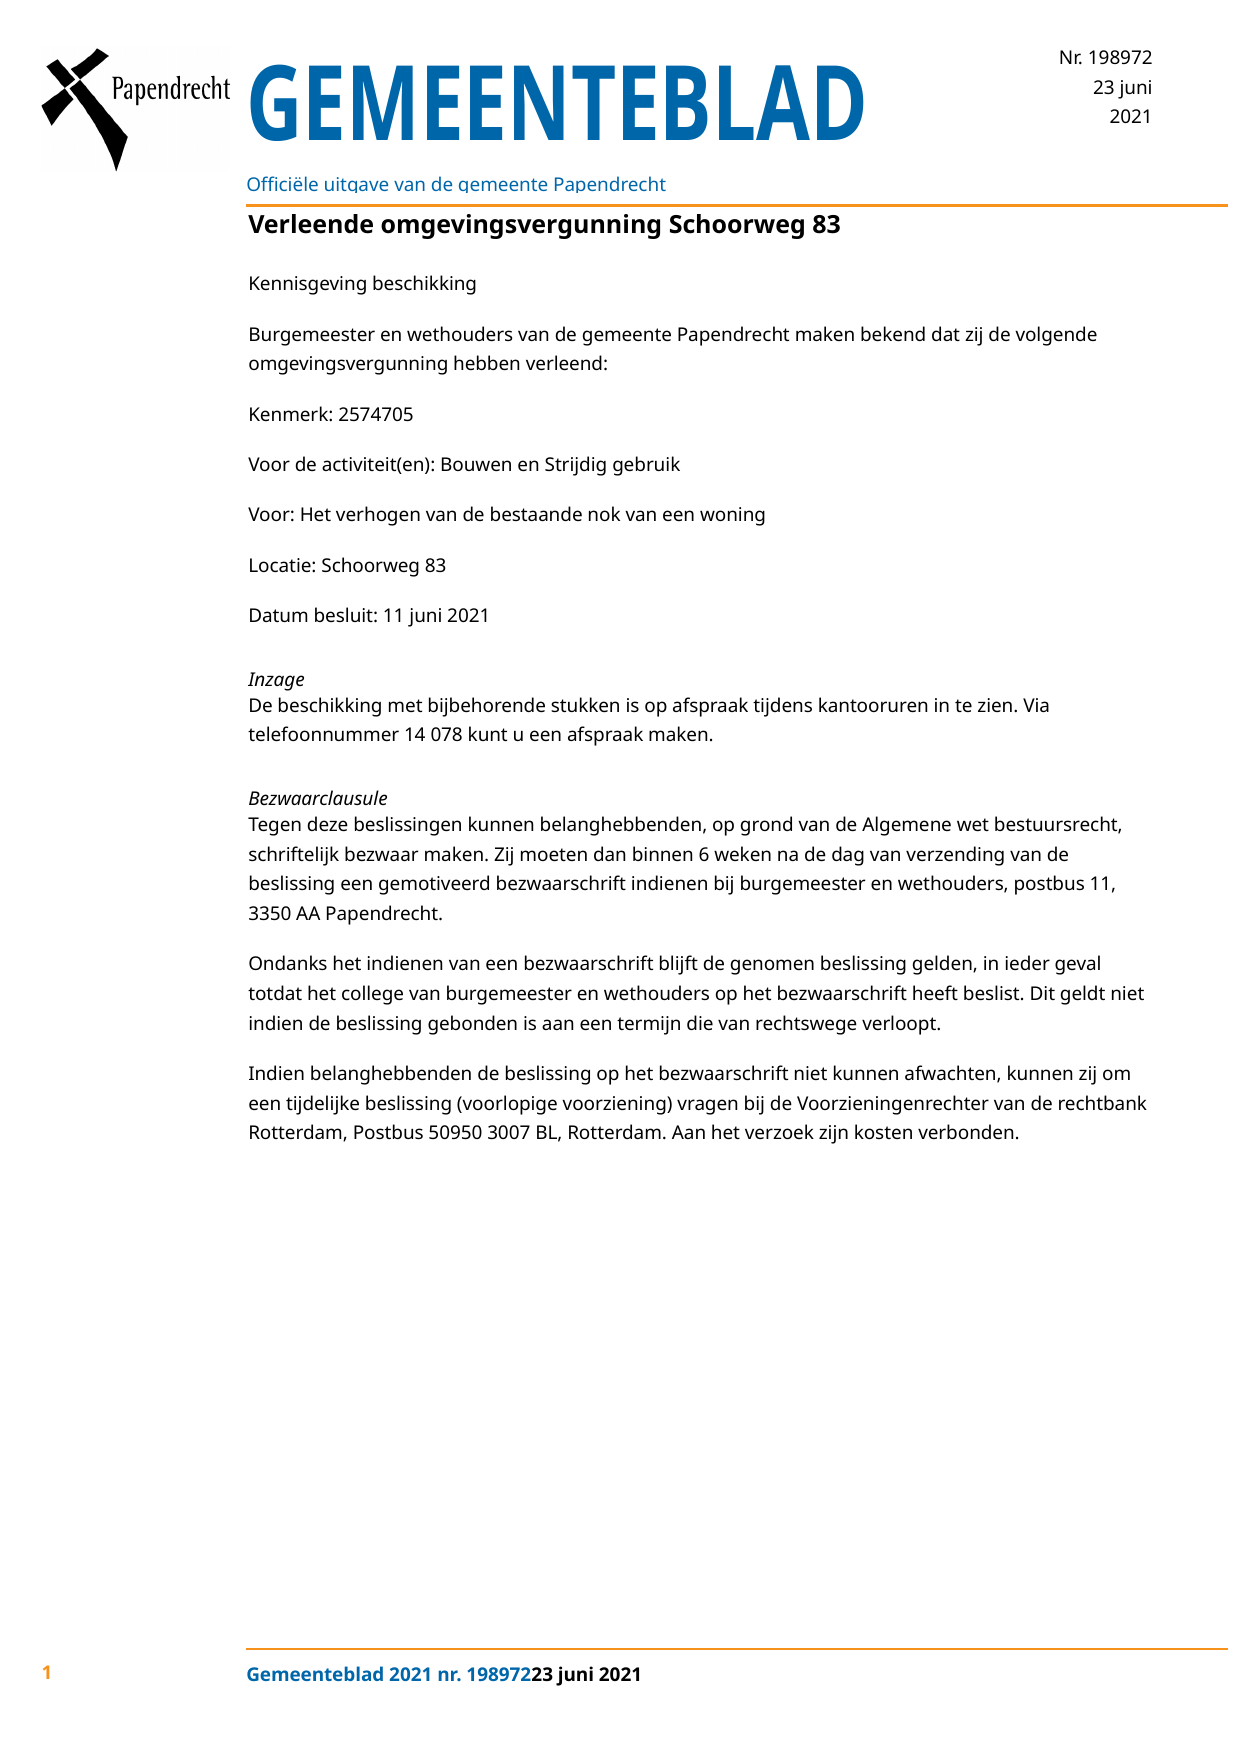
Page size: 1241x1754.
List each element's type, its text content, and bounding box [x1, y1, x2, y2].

text Voor de activiteit(en): Bouwen en Strijdig gebruik [248, 451, 1152, 477]
picture [41, 47, 231, 172]
text Datum besluit: 11 juni 2021 [248, 602, 1152, 628]
text Ondanks het indienen van een bezwaarschrift blijft de genomen beslissing gelden, in ieder geval totdat het college van burgemeester en wethouders op het bezwaarschrift heeft beslist. Dit geldt niet indien de beslissing gebonden is aan een termijn die van rechtswege verloopt. [248, 951, 1152, 1035]
text Bezwaarclausule [248, 786, 1152, 811]
text Tegen deze beslissingen kunnen belanghebbenden, op grond van de Algemene wet bestuursrecht, schriftelijk bezwaar maken. Zij moeten dan binnen 6 weken na de dag van verzending van de beslissing een gemotiveerd bezwaarschrift indienen bij burgemeester en wethouders, postbus 11, 3350 AA Papendrecht. [248, 811, 1152, 926]
text Inzage [248, 666, 1152, 692]
text Verleende omgevingsvergunning Schoorweg 83 [248, 207, 1152, 241]
text Burgemeester en wethouders van de gemeente Papendrecht maken bekend dat zij de volgende omgevingsvergunning hebben verleend: [248, 321, 1152, 376]
text Indien belanghebbenden de beslissing op het bezwaarschrift niet kunnen afwachten, kunnen zij om een tijdelijke beslissing (voorlopige voorziening) vragen bij de Voorzieningenrechter van de rechtbank Rotterdam, Postbus 50950 3007 BL, Rotterdam. Aan het verzoek zijn kosten verbonden. [248, 1060, 1152, 1145]
text Voor: Het verhogen van de bestaande nok van een woning [248, 502, 1152, 527]
text Locatie: Schoorweg 83 [248, 552, 1152, 578]
text Kennisgeving beschikking [248, 270, 1152, 296]
text De beschikking met bijbehorende stukken is op afspraak tijdens kantooruren in te zien. Via telefoonnummer 14 078 kunt u een afspraak maken. [248, 692, 1152, 747]
text Kenmerk: 2574705 [248, 401, 1152, 426]
